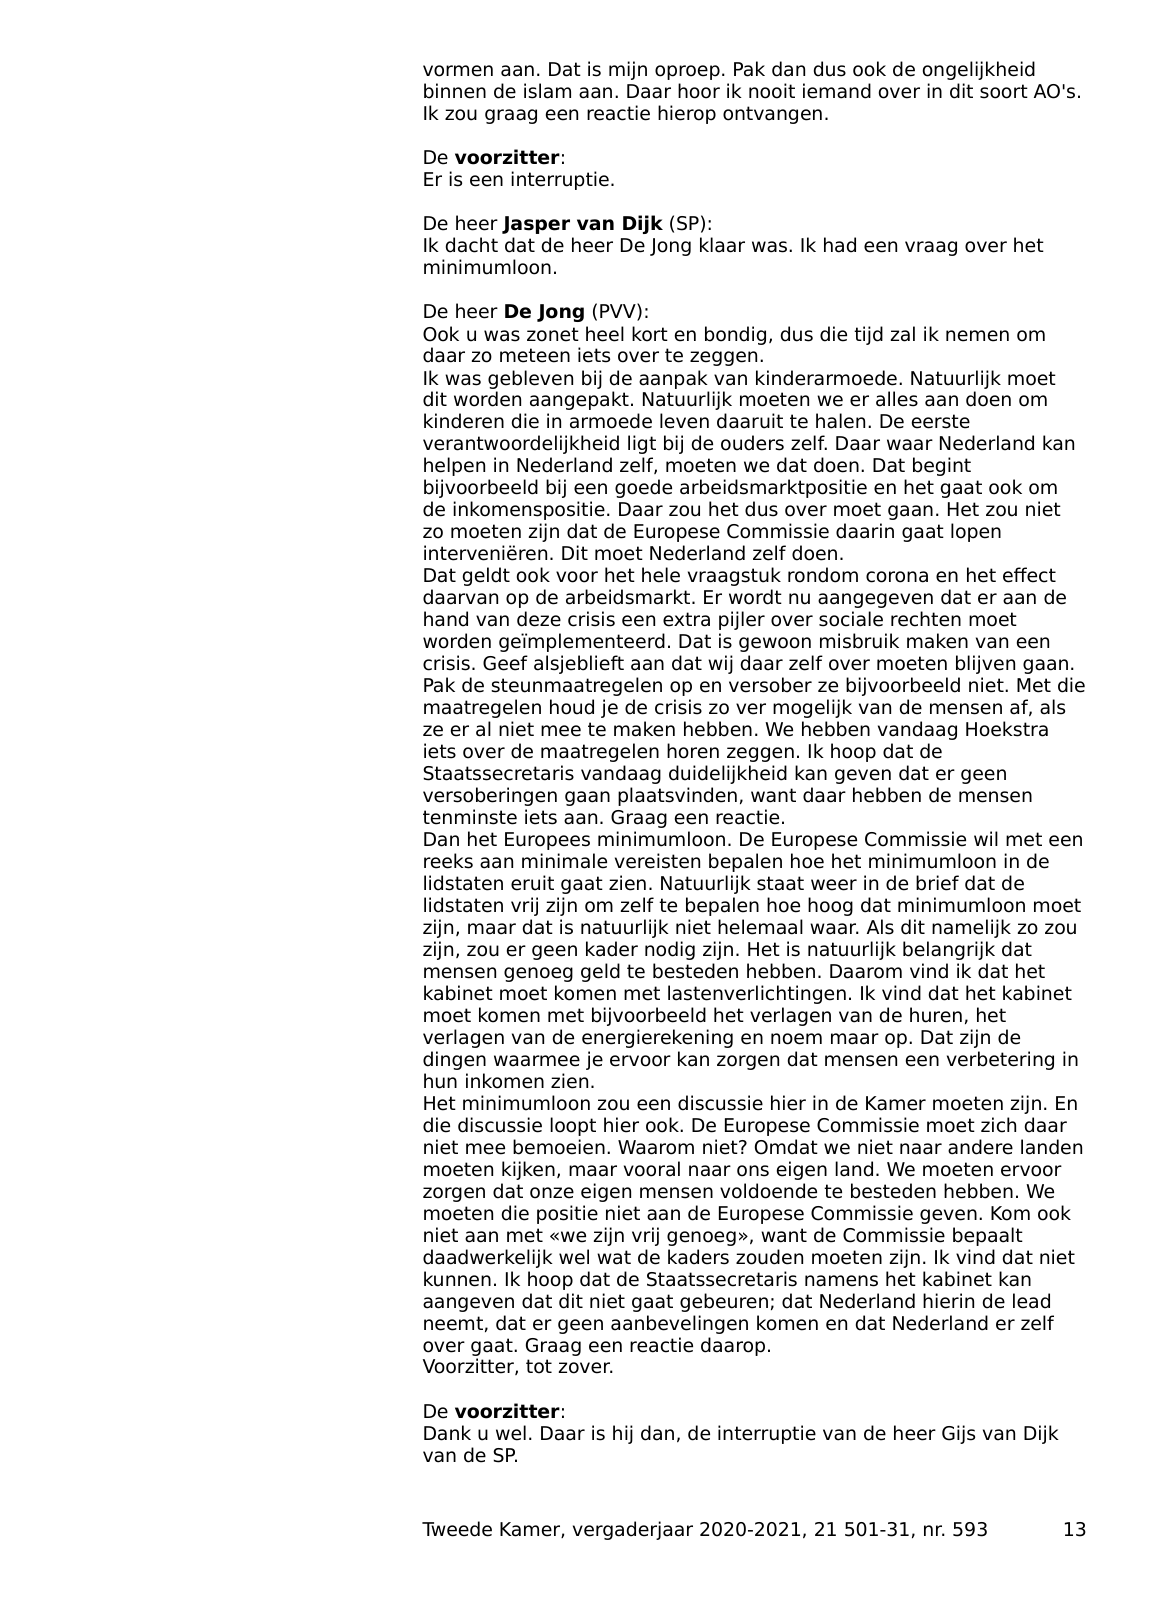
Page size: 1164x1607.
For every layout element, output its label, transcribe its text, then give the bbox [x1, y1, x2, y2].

text Ook u was zonet heel kort en bondig, dus die tijd zal ik nemen om daar zo meteen iets over te zeggen. [422, 323, 1087, 367]
text Dat geldt ook voor het hele vraagstuk rondom corona en het effect daarvan op de arbeidsmarkt. Er wordt nu aangegeven dat er aan de hand van deze crisis een extra pijler over sociale rechten moet worden geïmplementeerd. Dat is gewoon misbruik maken van een crisis. Geef alsjeblieft aan dat wij daar zelf over moeten blijven gaan. Pak de steunmaatregelen op en versober ze bijvoorbeeld niet. Met die maatregelen houd je de crisis zo ver mogelijk van de mensen af, als ze er al niet mee te maken hebben. We hebben vandaag Hoekstra iets over de maatregelen horen zeggen. Ik hoop dat de Staatssecretaris vandaag duidelijkheid kan geven dat er geen versoberingen gaan plaatsvinden, want daar hebben de mensen tenminste iets aan. Graag een reactie. [422, 565, 1087, 829]
text De voorzitter: [422, 1401, 1087, 1423]
text De heer Jasper van Dijk (SP): [422, 213, 1087, 235]
text Het minimumloon zou een discussie hier in de Kamer moeten zijn. En die discussie loopt hier ook. De Europese Commissie moet zich daar niet mee bemoeien. Waarom niet? Omdat we niet naar andere landen moeten kijken, maar vooral naar ons eigen land. We moeten ervoor zorgen dat onze eigen mensen voldoende te besteden hebben. We moeten die positie niet aan de Europese Commissie geven. Kom ook niet aan met «we zijn vrij genoeg», want de Commissie bepaalt daadwerkelijk wel wat de kaders zouden moeten zijn. Ik vind dat niet kunnen. Ik hoop dat de Staatssecretaris namens het kabinet kan aangeven dat dit niet gaat gebeuren; dat Nederland hierin de lead neemt, dat er geen aanbevelingen komen en dat Nederland er zelf over gaat. Graag een reactie daarop. [422, 1093, 1087, 1356]
text Dan het Europees minimumloon. De Europese Commissie wil met een reeks aan minimale vereisten bepalen hoe het minimumloon in de lidstaten eruit gaat zien. Natuurlijk staat weer in de brief dat de lidstaten vrij zijn om zelf te bepalen hoe hoog dat minimumloon moet zijn, maar dat is natuurlijk niet helemaal waar. Als dit namelijk zo zou zijn, zou er geen kader nodig zijn. Het is natuurlijk belangrijk dat mensen genoeg geld te besteden hebben. Daarom vind ik dat het kabinet moet komen met lastenverlichtingen. Ik vind dat het kabinet moet komen met bijvoorbeeld het verlagen van de huren, het verlagen van de energierekening en noem maar op. Dat zijn de dingen waarmee je ervoor kan zorgen dat mensen een verbetering in hun inkomen zien. [422, 829, 1087, 1093]
text Er is een interruptie. [422, 169, 1087, 191]
text Ik dacht dat de heer De Jong klaar was. Ik had een vraag over het minimumloon. [422, 235, 1087, 279]
text De heer De Jong (PVV): [422, 301, 1087, 323]
text Dank u wel. Daar is hij dan, de interruptie van de heer Gijs van Dijk van de SP. [422, 1423, 1087, 1467]
text vormen aan. Dat is mijn oproep. Pak dan dus ook de ongelijkheid binnen de islam aan. Daar hoor ik nooit iemand over in dit soort AO's. Ik zou graag een reactie hierop ontvangen. [422, 59, 1087, 125]
text De voorzitter: [422, 147, 1087, 169]
text Ik was gebleven bij de aanpak van kinderarmoede. Natuurlijk moet dit worden aangepakt. Natuurlijk moeten we er alles aan doen om kinderen die in armoede leven daaruit te halen. De eerste verantwoordelijkheid ligt bij de ouders zelf. Daar waar Nederland kan helpen in Nederland zelf, moeten we dat doen. Dat begint bijvoorbeeld bij een goede arbeidsmarktpositie en het gaat ook om de inkomenspositie. Daar zou het dus over moet gaan. Het zou niet zo moeten zijn dat de Europese Commissie daarin gaat lopen interveniëren. Dit moet Nederland zelf doen. [422, 367, 1087, 565]
text Voorzitter, tot zover. [422, 1356, 1087, 1378]
